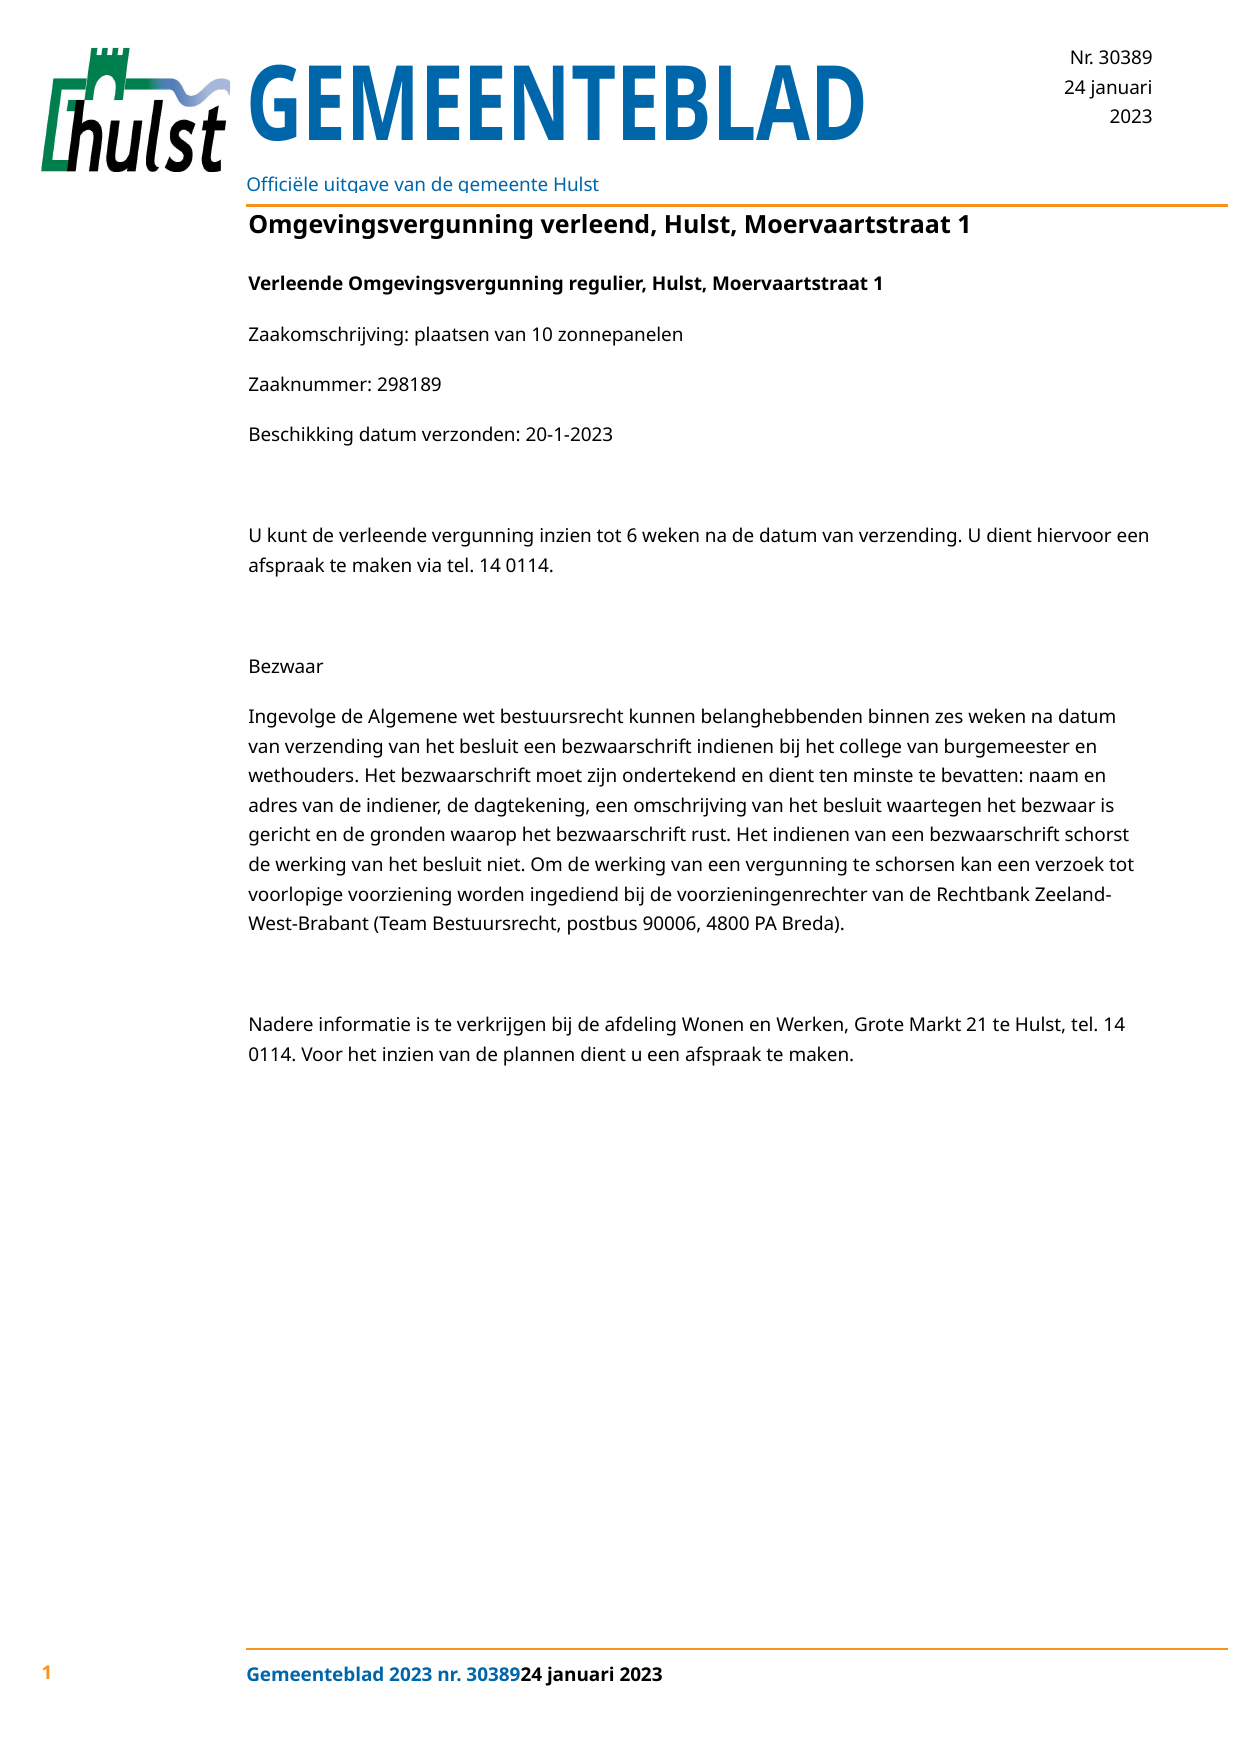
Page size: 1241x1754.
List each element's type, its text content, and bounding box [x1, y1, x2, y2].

text Verleende Omgevingsvergunning regulier, Hulst, Moervaartstraat 1 [248, 270, 1152, 296]
text Beschikking datum verzonden: 20-1-2023 [248, 422, 1152, 447]
text Zaaknummer: 298189 [248, 371, 1152, 397]
text U kunt de verleende vergunning inzien tot 6 weken na de datum van verzending. U dient hiervoor een afspraak te maken via tel. 14 0114. [248, 522, 1152, 578]
text Ingevolge de Algemene wet bestuursrecht kunnen belanghebbenden binnen zes weken na datum van verzending van het besluit een bezwaarschrift indienen bij het college van burgemeester en wethouders. Het bezwaarschrift moet zijn ondertekend en dient ten minste te bevatten: naam en adres van de indiener, de dagtekening, een omschrijving van het besluit waartegen het bezwaar is gericht en de gronden waarop het bezwaarschrift rust. Het indienen van een bezwaarschrift schorst de werking van het besluit niet. Om de werking van een vergunning te schorsen kan een verzoek tot voorlopige voorziening worden ingediend bij de voorzieningenrechter van de Rechtbank Zeeland-West-Brabant (Team Bestuursrecht, postbus 90006, 4800 PA Breda). [248, 703, 1152, 936]
text Omgevingsvergunning verleend, Hulst, Moervaartstraat 1 [248, 207, 1152, 241]
text Zaakomschrijving: plaatsen van 10 zonnepanelen [248, 321, 1152, 346]
text Bezwaar [248, 653, 1152, 678]
text Nadere informatie is te verkrijgen bij de afdeling Wonen en Werken, Grote Markt 21 te Hulst, tel. 14 0114. Voor het inzien van de plannen dient u een afspraak te maken. [248, 1011, 1152, 1066]
picture [41, 47, 231, 172]
